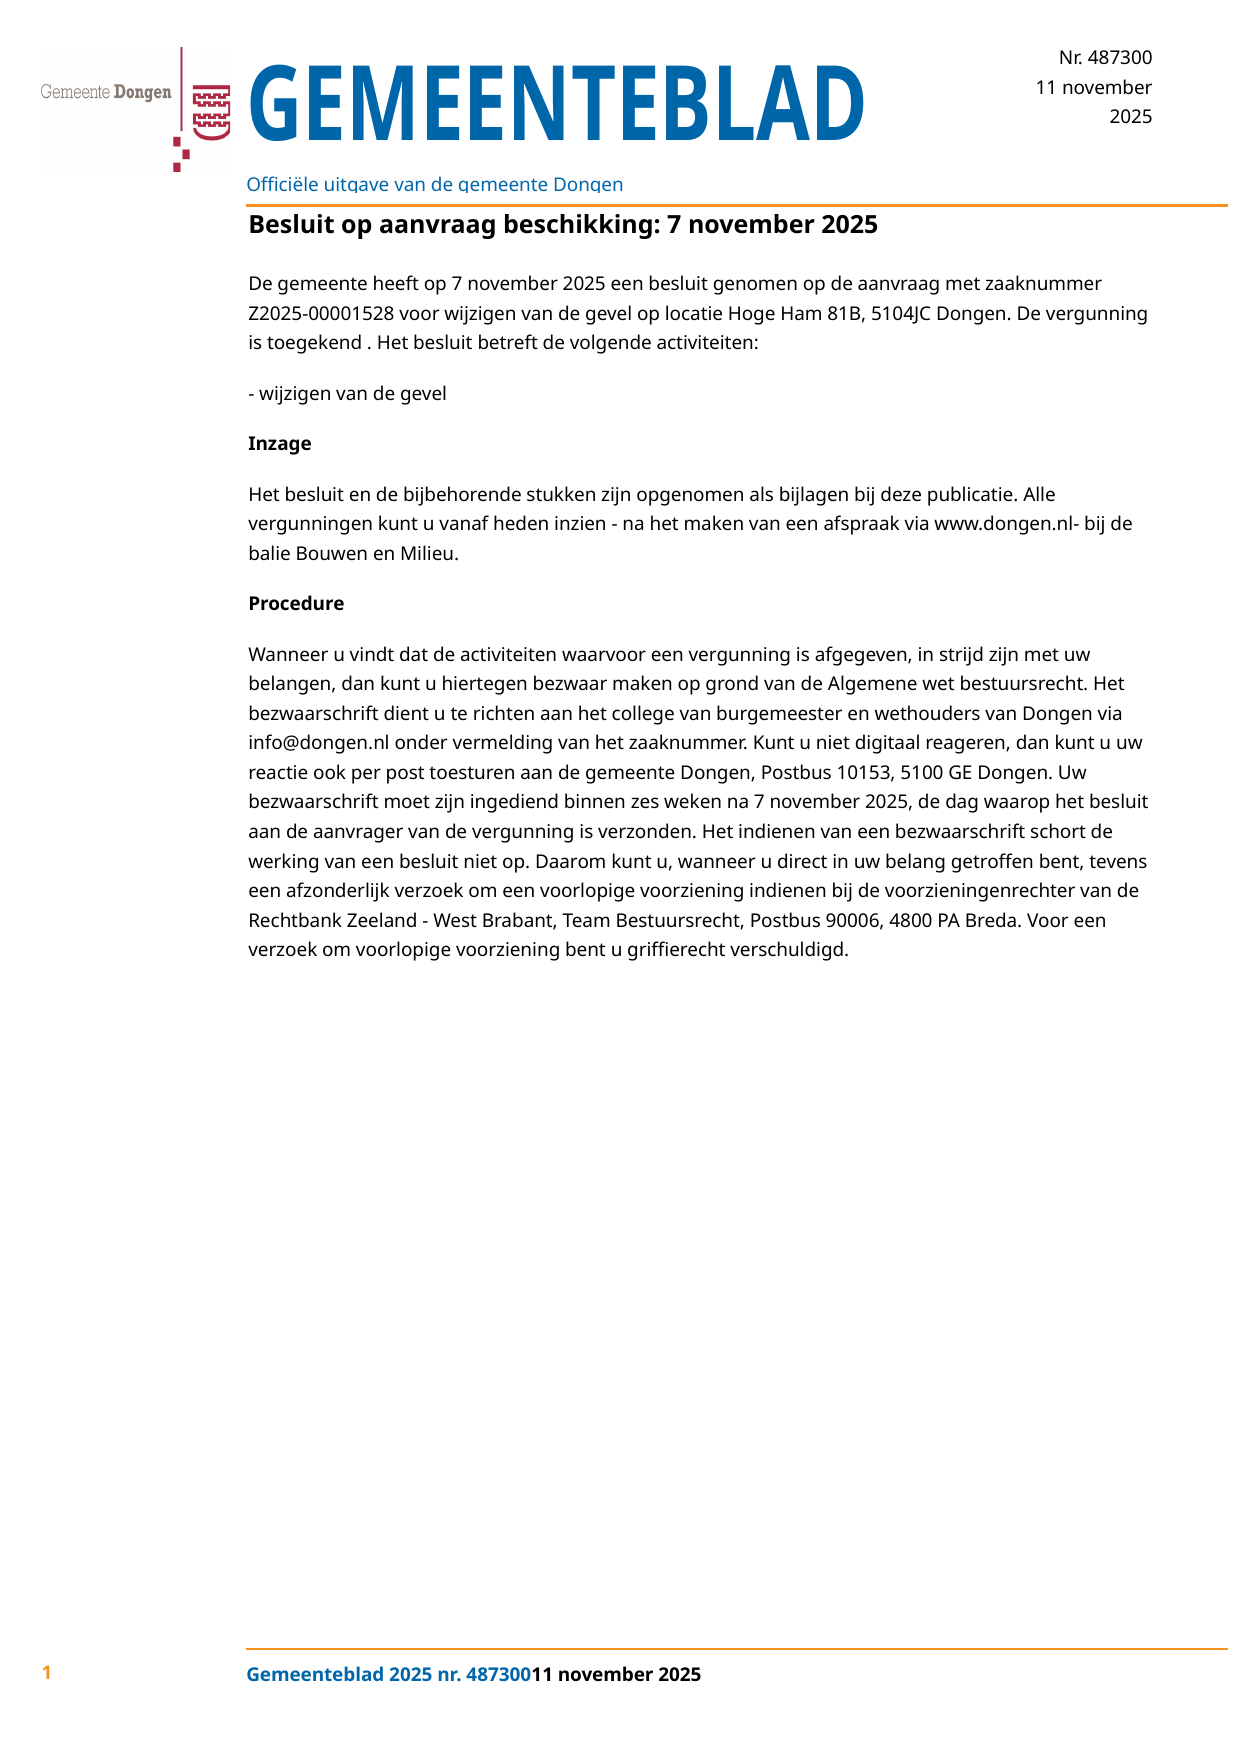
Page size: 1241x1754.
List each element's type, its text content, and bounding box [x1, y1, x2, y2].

text Procedure [248, 590, 1152, 616]
text Inzage [248, 430, 1152, 456]
text Het besluit en de bijbehorende stukken zijn opgenomen als bijlagen bij deze publicatie. Alle vergunningen kunt u vanaf heden inzien - na het maken van een afspraak via www.dongen.nl- bij de balie Bouwen en Milieu. [248, 481, 1152, 566]
text De gemeente heeft op 7 november 2025 een besluit genomen op de aanvraag met zaaknummer Z2025-00001528 voor wijzigen van de gevel op locatie Hoge Ham 81B, 5104JC Dongen. De vergunning is toegekend . Het besluit betreft de volgende activiteiten: [248, 270, 1152, 355]
text Besluit op aanvraag beschikking: 7 november 2025 [248, 207, 1152, 241]
picture [41, 47, 231, 172]
text - wijzigen van de gevel [248, 380, 1152, 406]
text Wanneer u vindt dat de activiteiten waarvoor een vergunning is afgegeven, in strijd zijn met uw belangen, dan kunt u hiertegen bezwaar maken op grond van de Algemene wet bestuursrecht. Het bezwaarschrift dient u te richten aan het college van burgemeester en wethouders van Dongen via info@dongen.nl onder vermelding van het zaaknummer. Kunt u niet digitaal reageren, dan kunt u uw reactie ook per post toesturen aan de gemeente Dongen, Postbus 10153, 5100 GE Dongen. Uw bezwaarschrift moet zijn ingediend binnen zes weken na 7 november 2025, de dag waarop het besluit aan de aanvrager van de vergunning is verzonden. Het indienen van een bezwaarschrift schort de werking van een besluit niet op. Daarom kunt u, wanneer u direct in uw belang getroffen bent, tevens een afzonderlijk verzoek om een voorlopige voorziening indienen bij de voorzieningenrechter van de Rechtbank Zeeland - West Brabant, Team Bestuursrecht, Postbus 90006, 4800 PA Breda. Voor een verzoek om voorlopige voorziening bent u griffierecht verschuldigd. [248, 641, 1152, 962]
